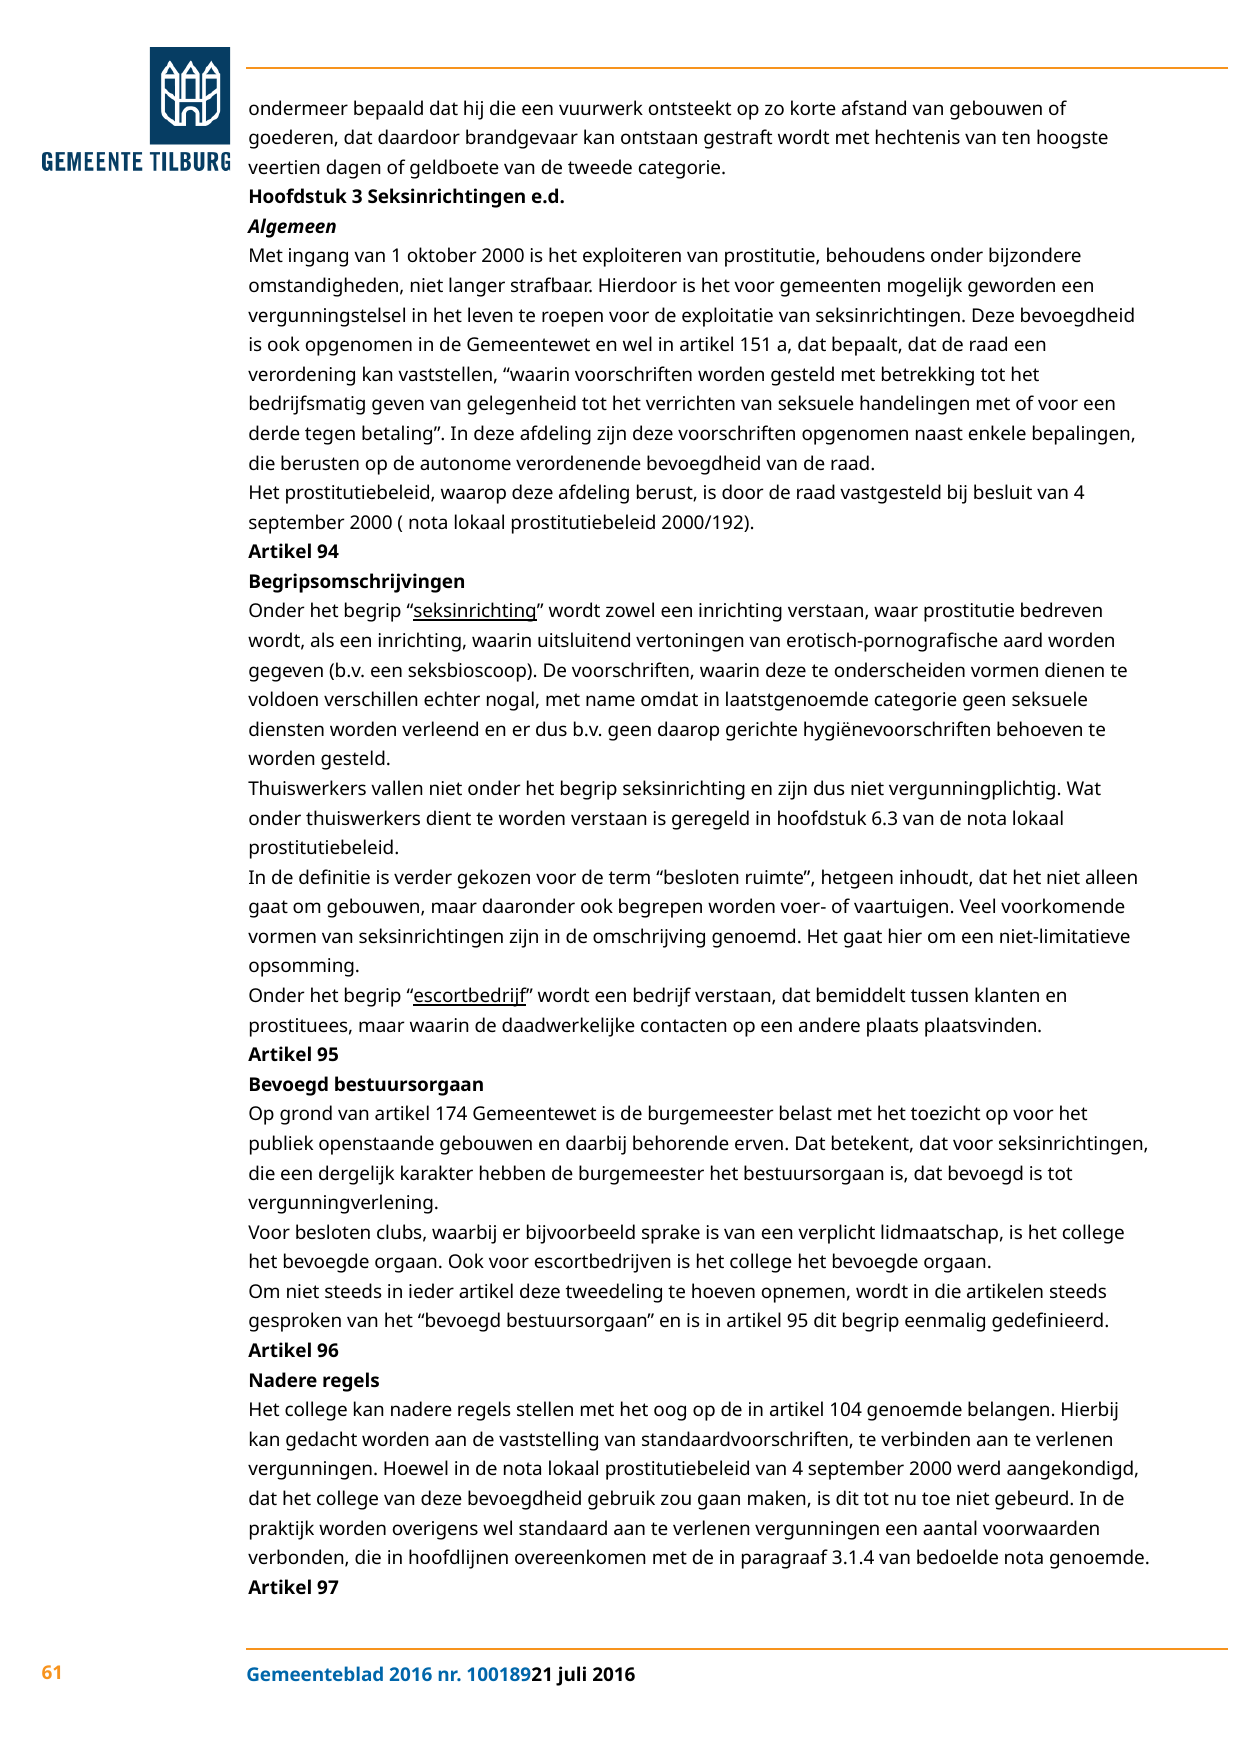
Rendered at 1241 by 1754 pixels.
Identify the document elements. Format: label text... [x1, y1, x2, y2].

text Bevoegd bestuursorgaan [248, 1071, 1152, 1097]
text Om niet steeds in ieder artikel deze tweedeling te hoeven opnemen, wordt in die artikelen steeds gesproken van het “bevoegd bestuursorgaan” en is in artikel 95 dit begrip eenmalig gedefinieerd. [248, 1278, 1152, 1333]
text Artikel 96 [248, 1337, 1152, 1363]
text Artikel 95 [248, 1041, 1152, 1067]
text Met ingang van 1 oktober 2000 is het exploiteren van prostitutie, behoudens onder bijzondere omstandigheden, niet langer strafbaar. Hierdoor is het voor gemeenten mogelijk geworden een vergunningstelsel in het leven te roepen voor de exploitatie van seksinrichtingen. Deze bevoegdheid is ook opgenomen in de Gemeentewet en wel in artikel 151 a, dat bepaalt, dat de raad een verordening kan vaststellen, “waarin voorschriften worden gesteld met betrekking tot het bedrijfsmatig geven van gelegenheid tot het verrichten van seksuele handelingen met of voor een derde tegen betaling”. In deze afdeling zijn deze voorschriften opgenomen naast enkele bepalingen, die berusten op de autonome verordenende bevoegdheid van de raad. [248, 243, 1152, 476]
text Het college kan nadere regels stellen met het oog op de in artikel 104 genoemde belangen. Hierbij kan gedacht worden aan de vaststelling van standaardvoorschriften, te verbinden aan te verlenen vergunningen. Hoewel in de nota lokaal prostitutiebeleid van 4 september 2000 werd aangekondigd, dat het college van deze bevoegdheid gebruik zou gaan maken, is dit tot nu toe niet gebeurd. In de praktijk worden overigens wel standaard aan te verlenen vergunningen een aantal voorwaarden verbonden, die in hoofdlijnen overeenkomen met de in paragraaf 3.1.4 van bedoelde nota genoemde. [248, 1396, 1152, 1570]
text Thuiswerkers vallen niet onder het begrip seksinrichting en zijn dus niet vergunningplichtig. Wat onder thuiswerkers dient te worden verstaan is geregeld in hoofdstuk 6.3 van de nota lokaal prostitutiebeleid. [248, 775, 1152, 860]
text In de definitie is verder gekozen voor de term “besloten ruimte”, hetgeen inhoudt, dat het niet alleen gaat om gebouwen, maar daaronder ook begrepen worden voer- of vaartuigen. Veel voorkomende vormen van seksinrichtingen zijn in de omschrijving genoemd. Het gaat hier om een niet-limitatieve opsomming. [248, 864, 1152, 978]
text Onder het begrip “escortbedrijf” wordt een bedrijf verstaan, dat bemiddelt tussen klanten en prostituees, maar waarin de daadwerkelijke contacten op een andere plaats plaatsvinden. [248, 982, 1152, 1038]
text Artikel 97 [248, 1574, 1152, 1600]
text Het prostitutiebeleid, waarop deze afdeling berust, is door de raad vastgesteld bij besluit van 4 september 2000 ( nota lokaal prostitutiebeleid 2000/192). [248, 479, 1152, 535]
text Op grond van artikel 174 Gemeentewet is de burgemeester belast met het toezicht op voor het publiek openstaande gebouwen en daarbij behorende erven. Dat betekent, dat voor seksinrichtingen, die een dergelijk karakter hebben de burgemeester het bestuursorgaan is, dat bevoegd is tot vergunningverlening. [248, 1101, 1152, 1215]
text Nadere regels [248, 1367, 1152, 1393]
text Algemeen [248, 213, 1152, 239]
text Hoofdstuk 3 Seksinrichtingen e.d. [248, 183, 1152, 209]
text Artikel 94 [248, 538, 1152, 564]
text Voor besloten clubs, waarbij er bijvoorbeeld sprake is van een verplicht lidmaatschap, is het college het bevoegde orgaan. Ook voor escortbedrijven is het college het bevoegde orgaan. [248, 1219, 1152, 1274]
text Onder het begrip “seksinrichting” wordt zowel een inrichting verstaan, waar prostitutie bedreven wordt, als een inrichting, waarin uitsluitend vertoningen van erotisch-pornografische aard worden gegeven (b.v. een seksbioscoop). De voorschriften, waarin deze te onderscheiden vormen dienen te voldoen verschillen echter nogal, met name omdat in laatstgenoemde categorie geen seksuele diensten worden verleend en er dus b.v. geen daarop gerichte hygiënevoorschriften behoeven te worden gesteld. [248, 598, 1152, 771]
text ondermeer bepaald dat hij die een vuurwerk ontsteekt op zo korte afstand van gebouwen of goederen, dat daardoor brandgevaar kan ontstaan gestraft wordt met hechtenis van ten hoogste veertien dagen of geldboete van de tweede categorie. [248, 95, 1152, 180]
text Begripsomschrijvingen [248, 568, 1152, 594]
picture [41, 47, 231, 172]
